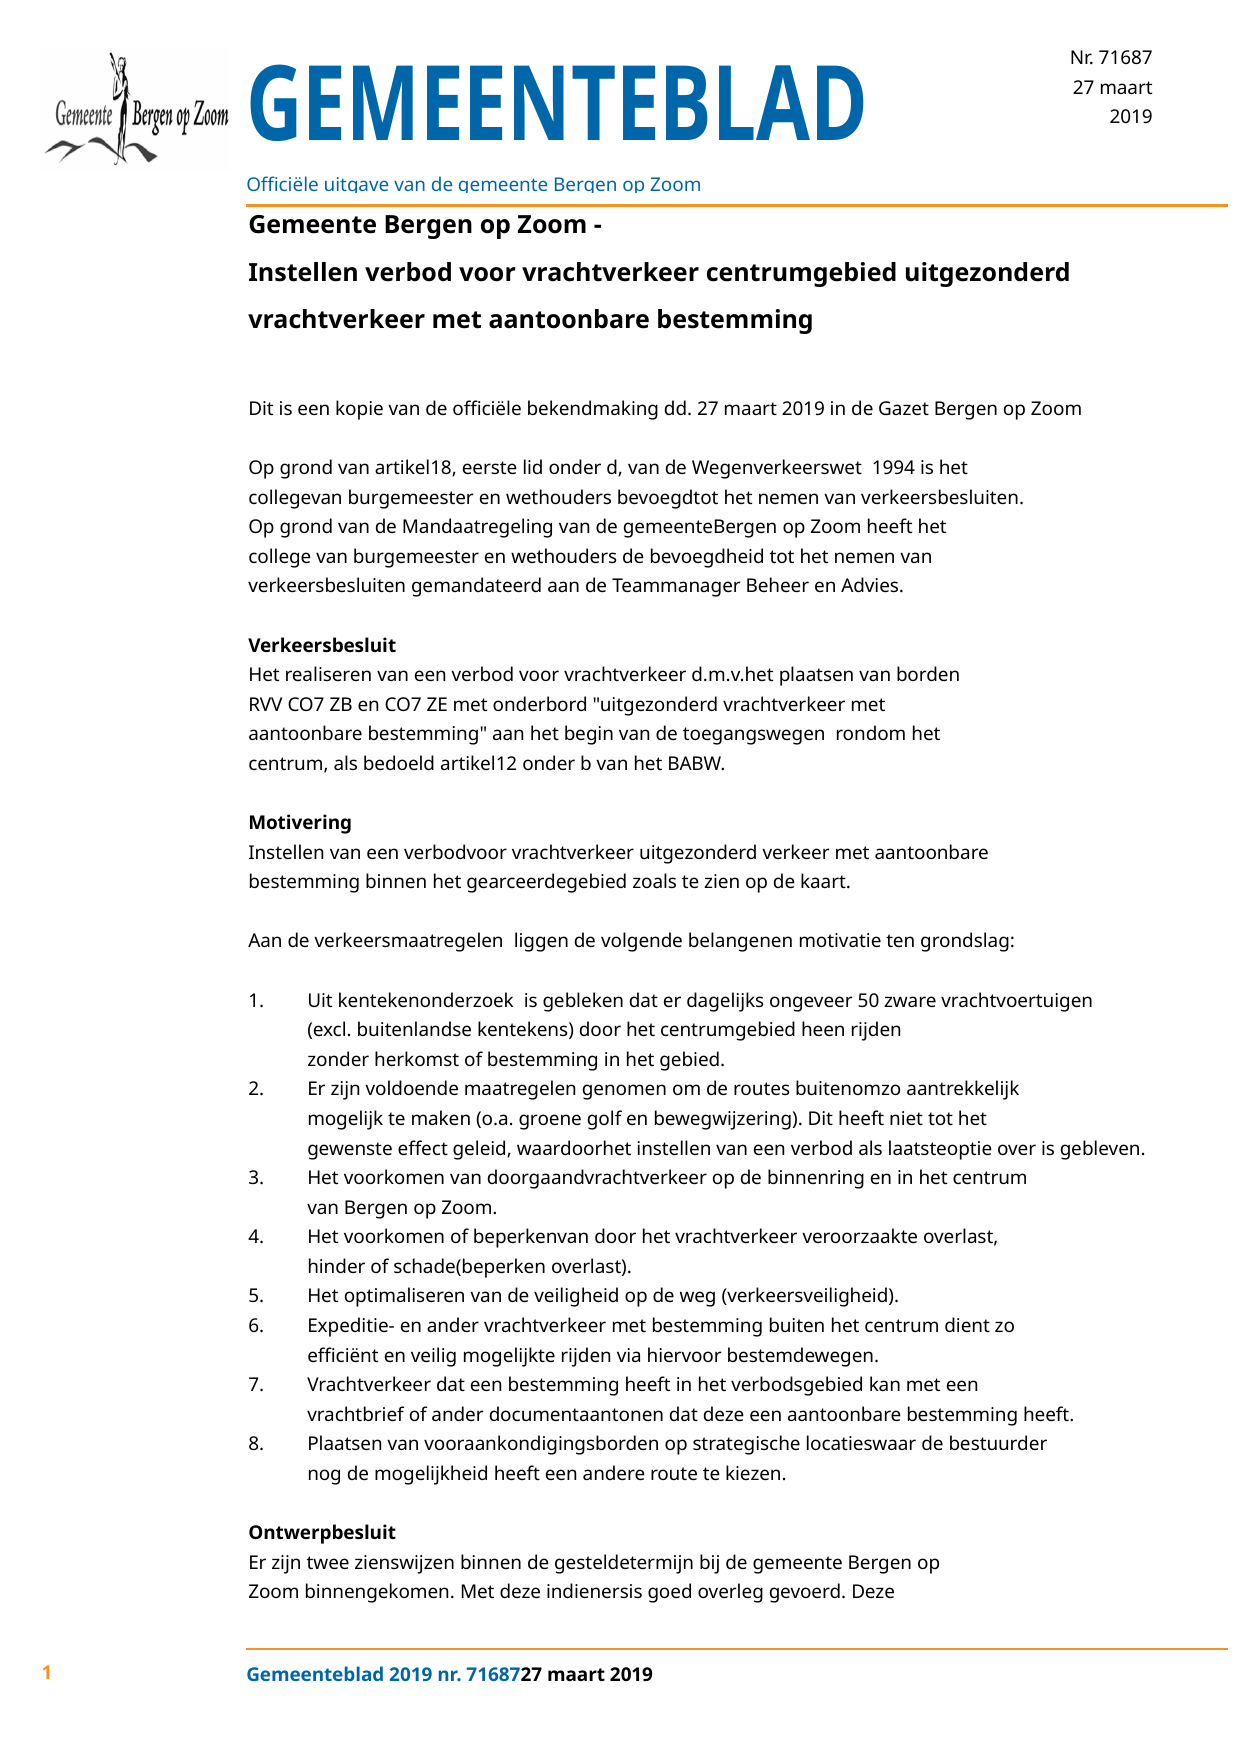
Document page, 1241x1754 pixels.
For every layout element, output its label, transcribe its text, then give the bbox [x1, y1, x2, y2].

list Expeditie- en ander vrachtverkeer met bestemming buiten het centrum dient zo efficiënt en veilig mogelijkte rijden via hiervoor bestemdewegen. [248, 1312, 1152, 1367]
text Er zijn twee zienswijzen binnen de gesteldetermijn bij de gemeente Bergen op Zoom binnengekomen. Met deze indienersis goed overleg gevoerd. Deze [248, 1549, 1152, 1604]
text Gemeente Bergen op Zoom - Instellen verbod voor vrachtverkeer centrumgebied uitgezonderd vrachtverkeer met aantoonbare bestemming [248, 207, 1152, 336]
list Er zijn voldoende maatregelen genomen om de routes buitenomzo aantrekkelijk mogelijk te maken (o.a. groene golf en bewegwijzering). Dit heeft niet tot het gewenste effect geleid, waardoorhet instellen van een verbod als laatsteoptie over is gebleven. [248, 1076, 1152, 1160]
text Ontwerpbesluit [248, 1519, 1152, 1545]
text Dit is een kopie van de officiële bekendmaking dd. 27 maart 2019 in de Gazet Bergen op Zoom [248, 395, 1152, 421]
text Aan de verkeersmaatregelen liggen de volgende belangenen motivatie ten grondslag: [248, 928, 1152, 953]
text Verkeersbesluit [248, 632, 1152, 657]
list Het optimaliseren van de veiligheid op de weg (verkeersveiligheid). [248, 1283, 1152, 1308]
text Motivering [248, 809, 1152, 835]
list Vrachtverkeer dat een bestemming heeft in het verbodsgebied kan met een vrachtbrief of ander documentaantonen dat deze een aantoonbare bestemming heeft. [248, 1371, 1152, 1427]
picture [41, 47, 231, 172]
text Het realiseren van een verbod voor vrachtverkeer d.m.v.het plaatsen van borden RVV CO7 ZB en CO7 ZE met onderbord "uitgezonderd vrachtverkeer met aantoonbare bestemming" aan het begin van de toegangswegen rondom het centrum, als bedoeld artikel12 onder b van het BABW. [248, 661, 1152, 776]
list Plaatsen van vooraankondigingsborden op strategische locatieswaar de bestuurder nog de mogelijkheid heeft een andere route te kiezen. [248, 1431, 1152, 1486]
text Instellen van een verbodvoor vrachtverkeer uitgezonderd verkeer met aantoonbare bestemming binnen het gearceerdegebied zoals te zien op de kaart. [248, 839, 1152, 894]
list Het voorkomen van doorgaandvrachtverkeer op de binnenring en in het centrum van Bergen op Zoom. [248, 1164, 1152, 1219]
text Op grond van artikel18, eerste lid onder d, van de Wegenverkeerswet 1994 is het collegevan burgemeester en wethouders bevoegdtot het nemen van verkeersbesluiten. [248, 454, 1152, 509]
list Het voorkomen of beperkenvan door het vrachtverkeer veroorzaakte overlast, hinder of schade(beperken overlast). [248, 1223, 1152, 1279]
list Uit kentekenonderzoek is gebleken dat er dagelijks ongeveer 50 zware vrachtvoertuigen (excl. buitenlandse kentekens) door het centrumgebied heen rijden zonder herkomst of bestemming in het gebied. [248, 987, 1152, 1072]
text Op grond van de Mandaatregeling van de gemeenteBergen op Zoom heeft het college van burgemeester en wethouders de bevoegdheid tot het nemen van verkeersbesluiten gemandateerd aan de Teammanager Beheer en Advies. [248, 513, 1152, 598]
